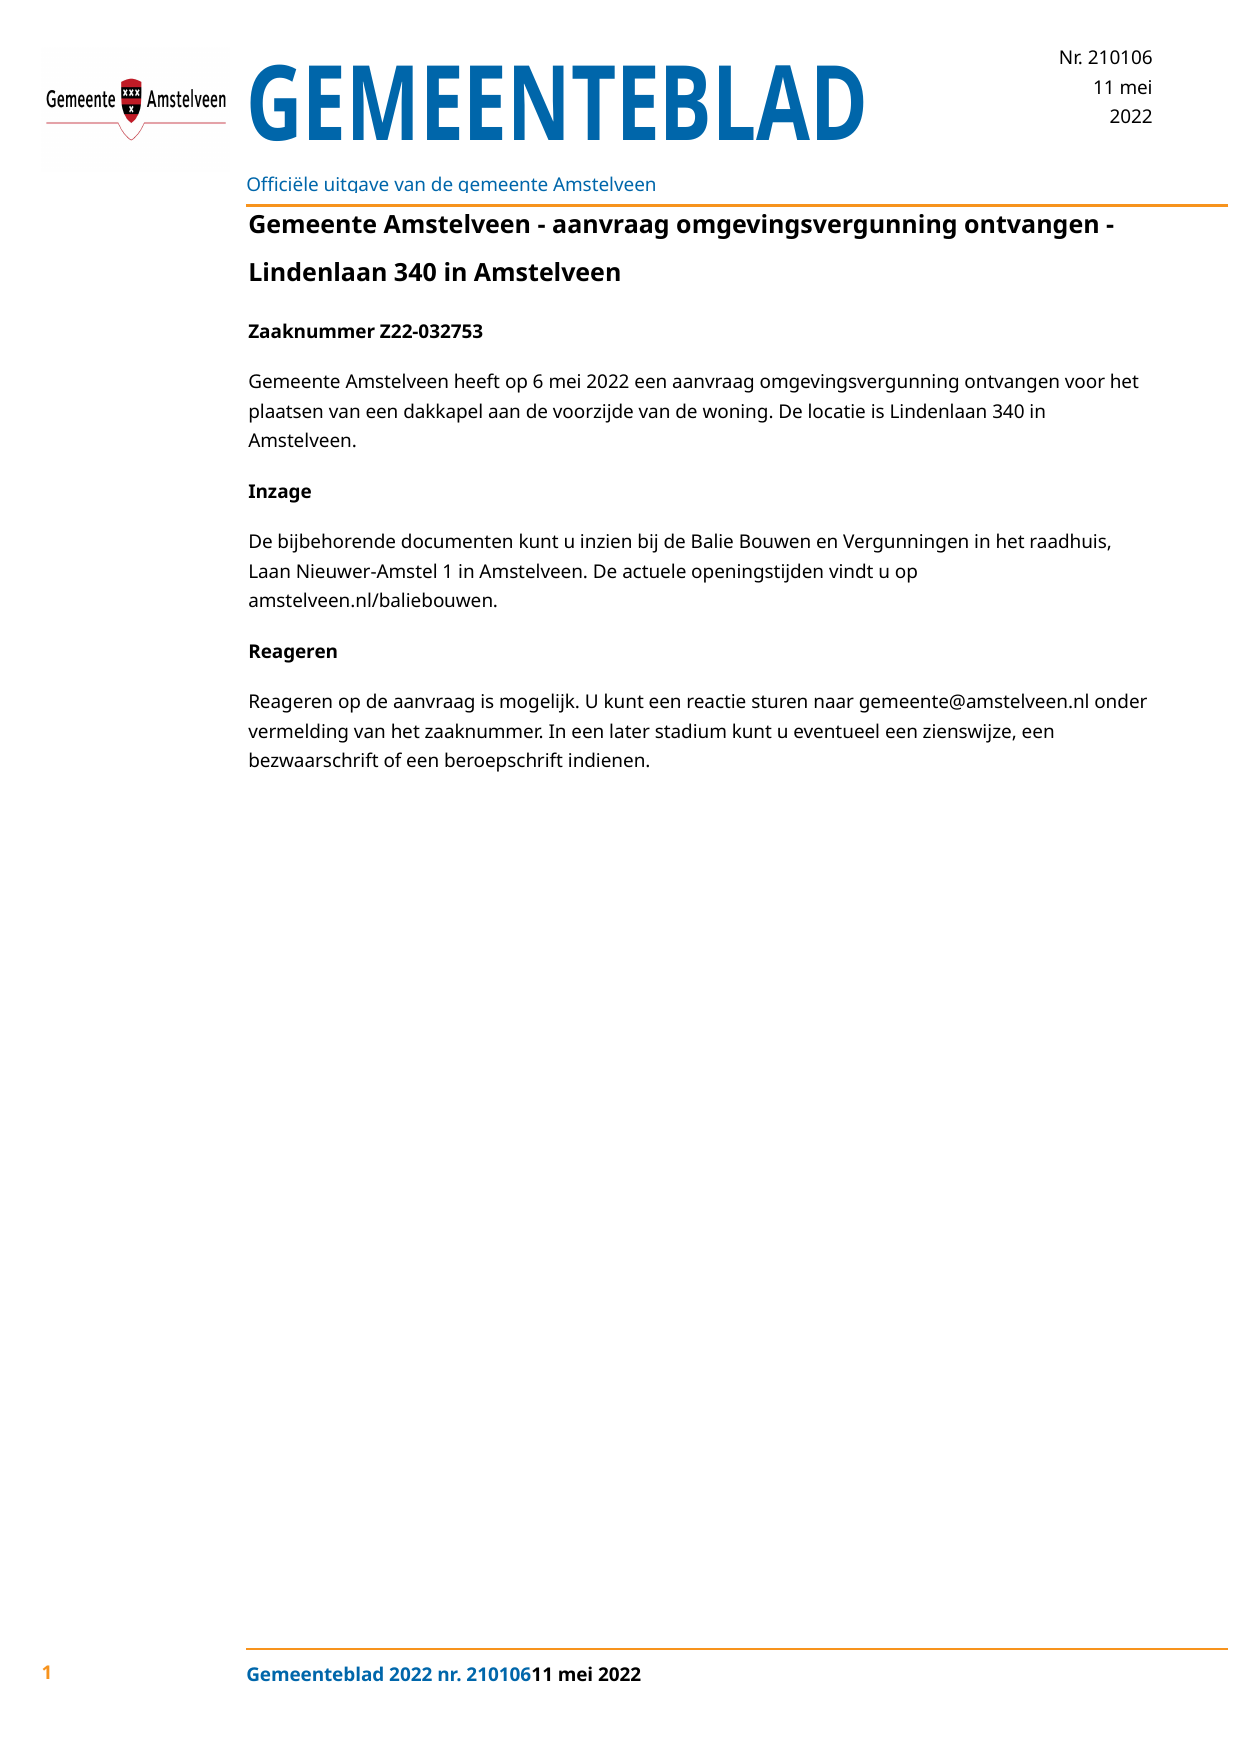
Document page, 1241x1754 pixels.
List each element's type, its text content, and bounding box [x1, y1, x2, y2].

text De bijbehorende documenten kunt u inzien bij de Balie Bouwen en Vergunningen in het raadhuis, Laan Nieuwer-Amstel 1 in Amstelveen. De actuele openingstijden vindt u op amstelveen.nl/baliebouwen. [248, 528, 1152, 613]
text Inzage [248, 478, 1152, 504]
picture [41, 47, 231, 172]
text Gemeente Amstelveen - aanvraag omgevingsvergunning ontvangen - Lindenlaan 340 in Amstelveen [248, 207, 1152, 288]
text Zaaknummer Z22-032753 [248, 318, 1152, 344]
text Reageren op de aanvraag is mogelijk. U kunt een reactie sturen naar gemeente@amstelveen.nl onder vermelding van het zaaknummer. In een later stadium kunt u eventueel een zienswijze, een bezwaarschrift of een beroepschrift indienen. [248, 688, 1152, 773]
text Gemeente Amstelveen heeft op 6 mei 2022 een aanvraag omgevingsvergunning ontvangen voor het plaatsen van een dakkapel aan de voorzijde van de woning. De locatie is Lindenlaan 340 in Amstelveen. [248, 368, 1152, 453]
text Reageren [248, 638, 1152, 664]
